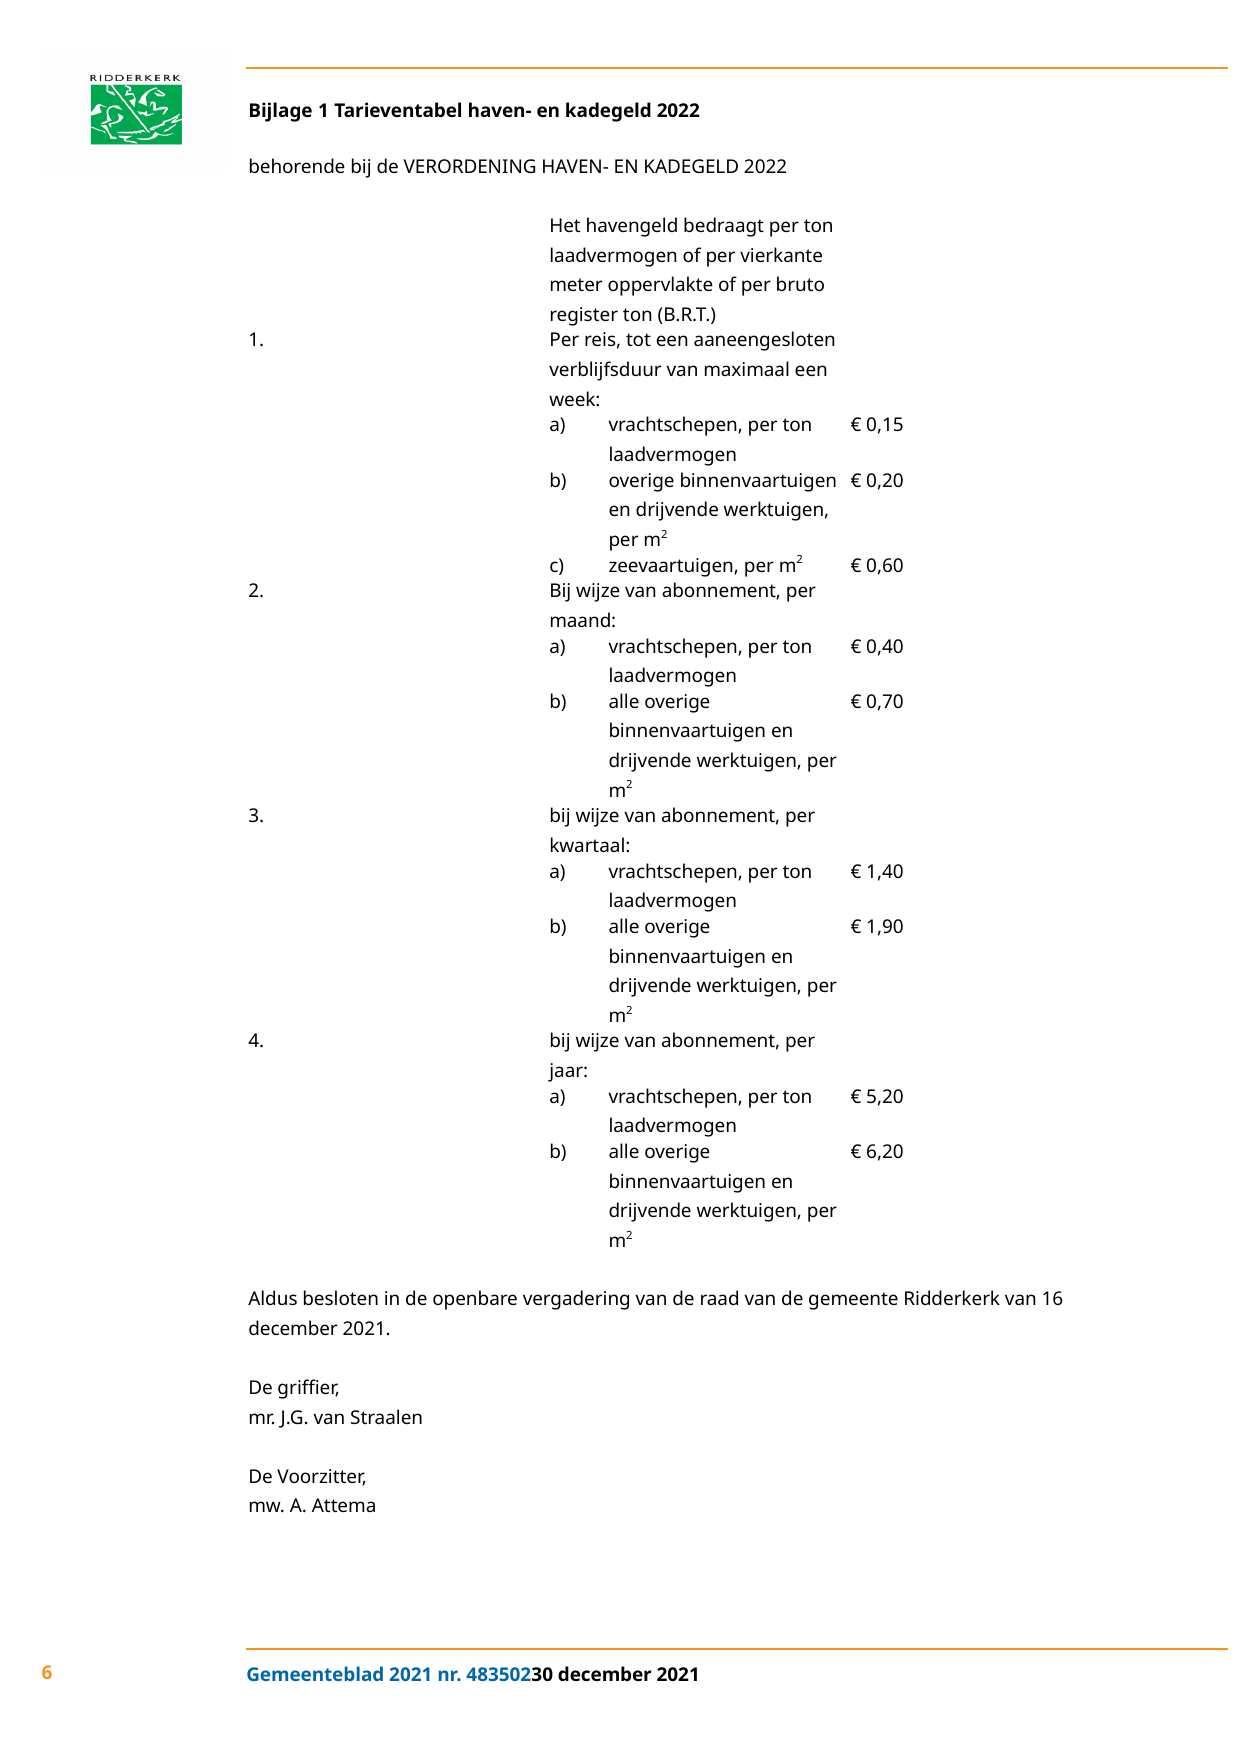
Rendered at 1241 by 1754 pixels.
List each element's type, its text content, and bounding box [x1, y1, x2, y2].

table_cell [850, 803, 1152, 858]
table_cell bij wijze van abonnement, per kwartaal: [549, 803, 850, 858]
text De Voorzitter, [248, 1463, 1152, 1489]
table_cell bij wijze van abonnement, per jaar: [549, 1028, 850, 1083]
table_cell 2. [248, 578, 549, 633]
table_cell Per reis, tot een aaneengesloten verblijfsduur van maximaal een week: [549, 327, 850, 412]
table_cell alle overige binnenvaartuigen en drijvende werktuigen, per m2 [549, 688, 850, 803]
table_cell 3. [248, 803, 549, 858]
table_cell overige binnenvaartuigen en drijvende werktuigen, per m2 [549, 467, 850, 552]
text mr. J.G. van Straalen [248, 1404, 1152, 1430]
text mw. A. Attema [248, 1493, 1152, 1518]
table_cell Bij wijze van abonnement, per maand: [549, 578, 850, 633]
text De griffier, [248, 1374, 1152, 1400]
table_cell [850, 1028, 1152, 1083]
table_cell [850, 327, 1152, 412]
table_cell € 1,90 [850, 913, 1152, 1028]
table_cell € 5,20 [850, 1083, 1152, 1138]
table_cell 1. [248, 327, 549, 412]
table_cell [248, 1083, 549, 1138]
table_cell € 1,40 [850, 858, 1152, 913]
table_cell 4. [248, 1028, 549, 1083]
table_cell [248, 858, 549, 913]
table_cell vrachtschepen, per ton laadvermogen [549, 633, 850, 688]
table_header [850, 212, 1152, 327]
table_cell € 0,40 [850, 633, 1152, 688]
table_cell € 6,20 [850, 1138, 1152, 1253]
table_cell vrachtschepen, per ton laadvermogen [549, 858, 850, 913]
table_cell [248, 688, 549, 803]
table_cell € 0,60 [850, 552, 1152, 577]
table_header Het havengeld bedraagt per ton laadvermogen of per vierkante meter oppervlakte of per bruto register ton (B.R.T.) [549, 212, 850, 327]
table_cell alle overige binnenvaartuigen en drijvende werktuigen, per m2 [549, 913, 850, 1028]
table_cell € 0,15 [850, 412, 1152, 467]
table_cell [850, 578, 1152, 633]
table_cell zeevaartuigen, per m2 [549, 552, 850, 577]
table_header [248, 212, 549, 327]
text behorende bij de VERORDENING HAVEN- EN KADEGELD 2022 [248, 153, 1152, 179]
table_cell € 0,20 [850, 467, 1152, 552]
table_cell vrachtschepen, per ton laadvermogen [549, 1083, 850, 1138]
table_cell € 0,70 [850, 688, 1152, 803]
table_cell [248, 1138, 549, 1253]
text Aldus besloten in de openbare vergadering van de raad van de gemeente Ridderkerk van 16 december 2021. [248, 1286, 1152, 1341]
table_cell [248, 552, 549, 577]
text Bijlage 1 Tarieventabel haven- en kadegeld 2022 [248, 95, 1152, 123]
table_cell alle overige binnenvaartuigen en drijvende werktuigen, per m2 [549, 1138, 850, 1253]
table_cell [248, 913, 549, 1028]
table_cell vrachtschepen, per ton laadvermogen [549, 412, 850, 467]
table_cell [248, 412, 549, 467]
picture [41, 47, 231, 172]
table_cell [248, 633, 549, 688]
table_cell [248, 467, 549, 552]
